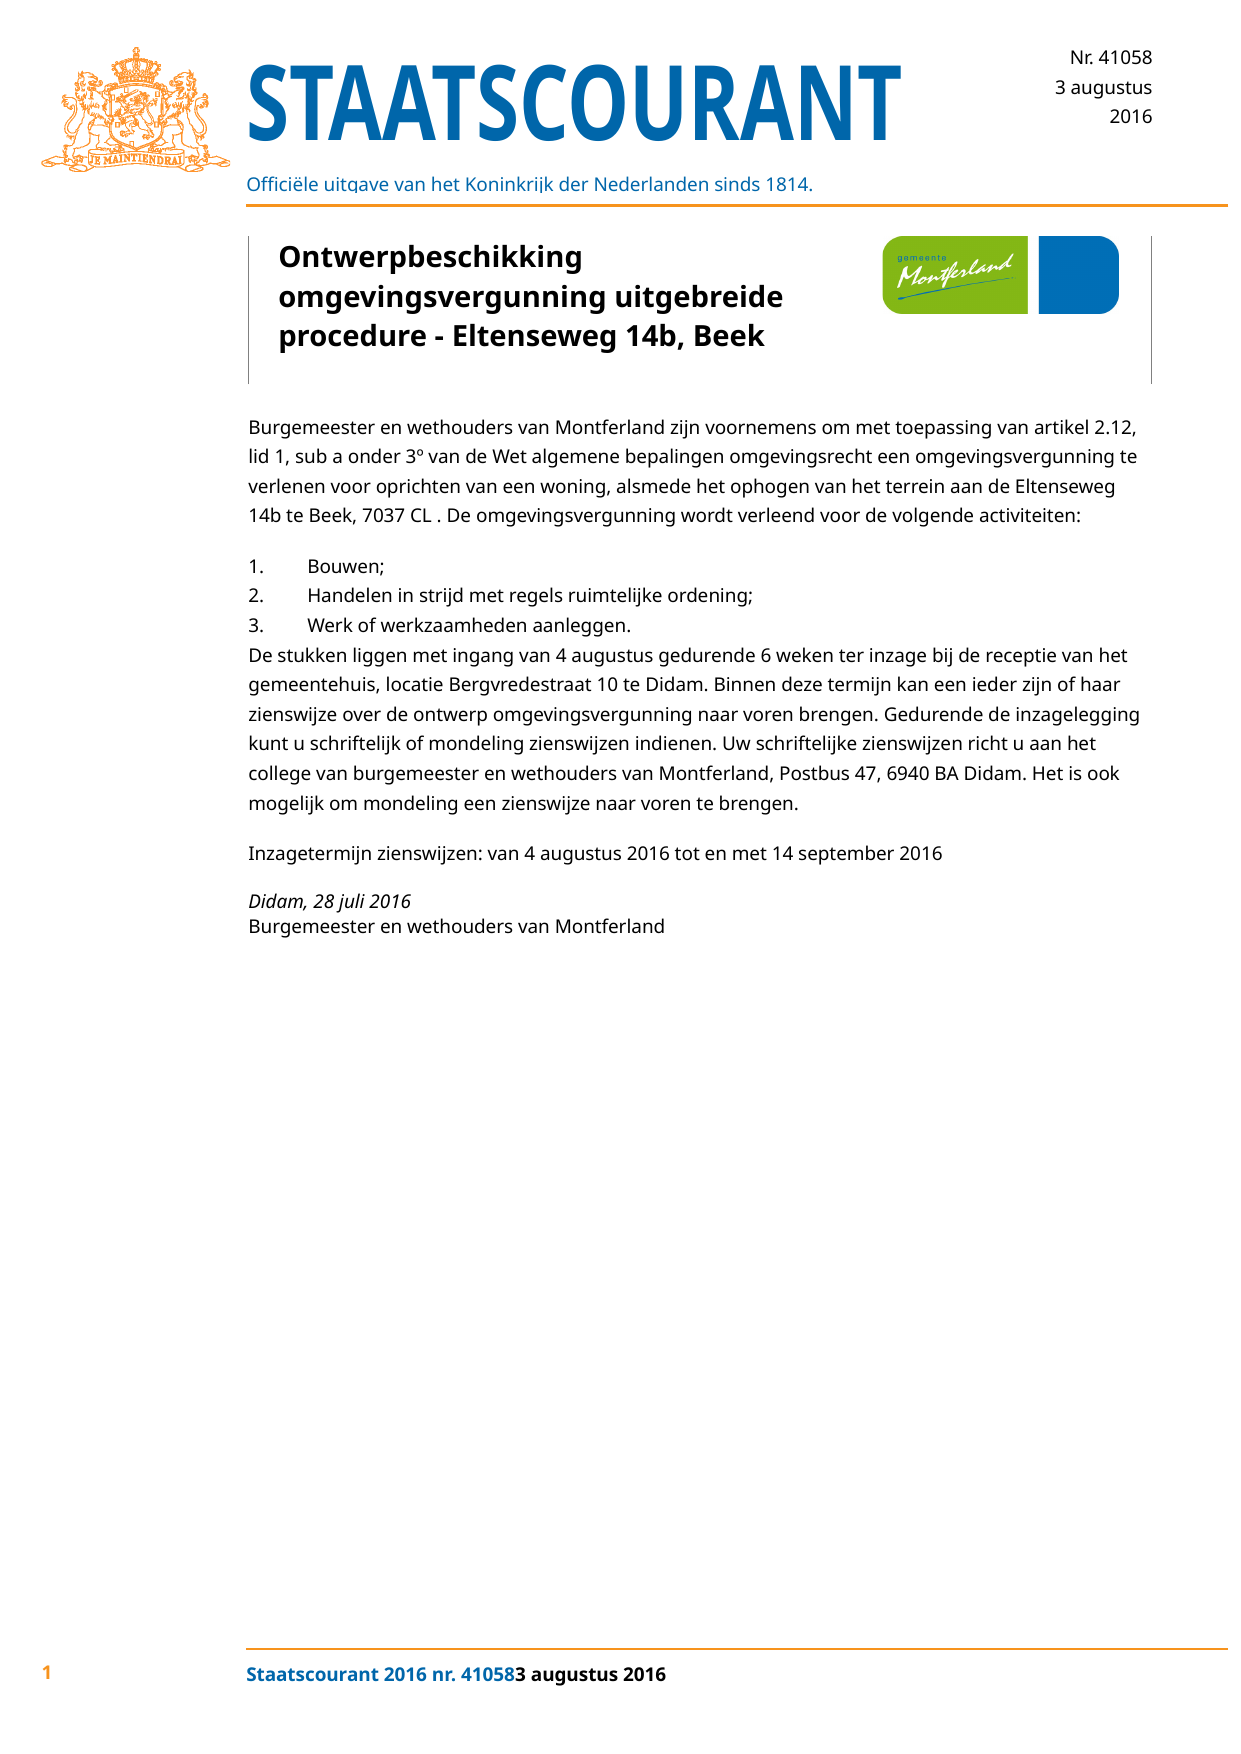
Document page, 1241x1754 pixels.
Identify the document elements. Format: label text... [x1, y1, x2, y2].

list Bouwen; [248, 553, 1152, 579]
text De stukken liggen met ingang van 4 augustus gedurende 6 weken ter inzage bij de receptie van het gemeentehuis, locatie Bergvredestraat 10 te Didam. Binnen deze termijn kan een ieder zijn of haar zienswijze over de ontwerp omgevingsvergunning naar voren brengen. Gedurende de inzagelegging kunt u schriftelijk of mondeling zienswijzen indienen. Uw schriftelijke zienswijzen richt u aan het college van burgemeester en wethouders van Montferland, Postbus 47, 6940 BA Didam. Het is ook mogelijk om mondeling een zienswijze naar voren te brengen. [248, 642, 1152, 816]
picture [882, 236, 1119, 314]
list Handelen in strijd met regels ruimtelijke ordening; [248, 583, 1152, 608]
list Werk of werkzaamheden aanleggen. [248, 612, 1152, 638]
text Burgemeester en wethouders van Montferland zijn voornemens om met toepassing van artikel 2.12, lid 1, sub a onder 3º van de Wet algemene bepalingen omgevingsrecht een omgevingsvergunning te verlenen voor oprichten van een woning, alsmede het ophogen van het terrein aan de Eltenseweg 14b te Beek, 7037 CL . De omgevingsvergunning wordt verleend voor de volgende activiteiten: [248, 414, 1152, 528]
picture [41, 47, 231, 172]
table_header Ontwerpbeschikking omgevingsvergunning uitgebreide procedure - Eltenseweg 14b, Beek [249, 236, 850, 384]
text Burgemeester en wethouders van Montferland [248, 914, 1152, 939]
table_header [850, 236, 1151, 384]
text Didam, 28 juli 2016 [248, 888, 1152, 914]
text Inzagetermijn zienswijzen: van 4 augustus 2016 tot en met 14 september 2016 [248, 840, 1152, 866]
